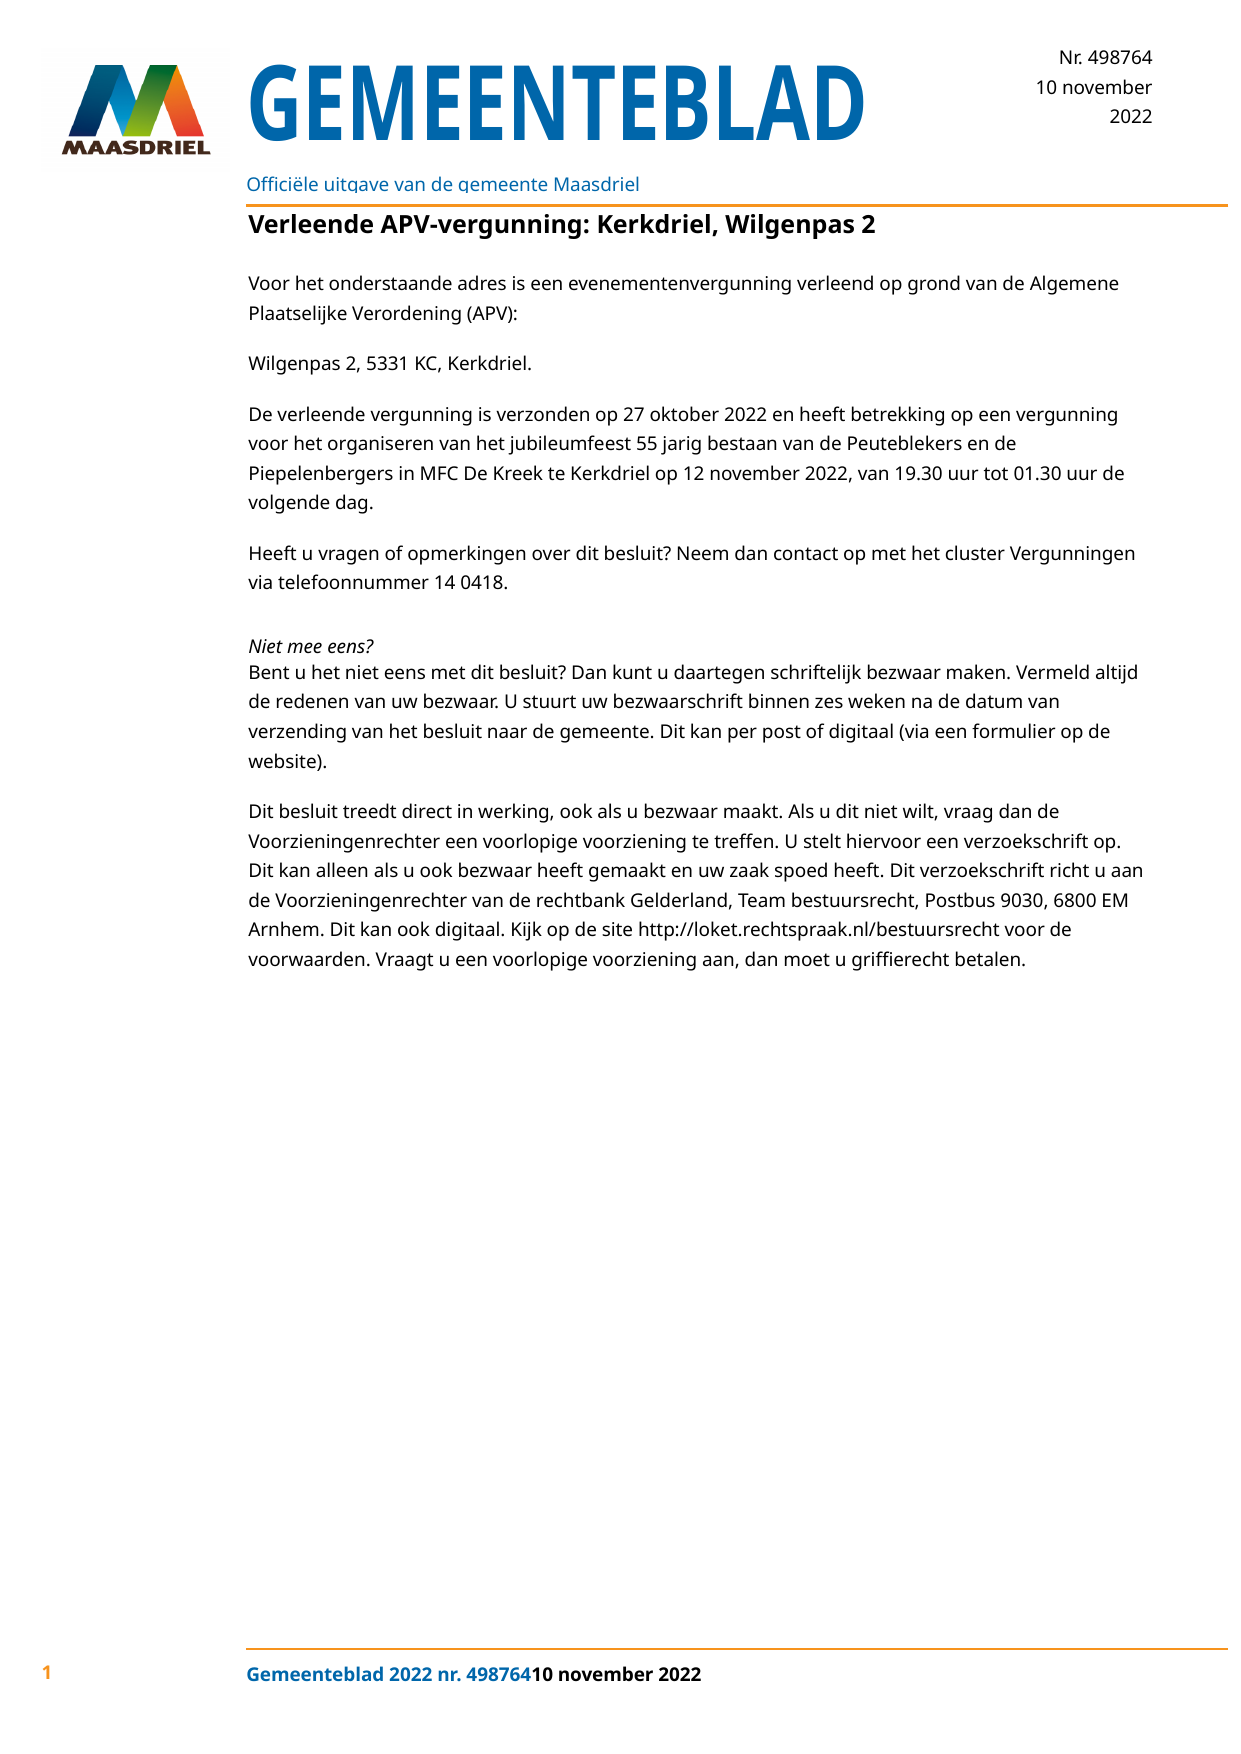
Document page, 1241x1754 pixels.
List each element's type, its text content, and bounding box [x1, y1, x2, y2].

picture [41, 47, 231, 172]
text Heeft u vragen of opmerkingen over dit besluit? Neem dan contact op met het cluster Vergunningen via telefoonnummer 14 0418. [248, 540, 1152, 595]
text Voor het onderstaande adres is een evenementenvergunning verleend op grond van de Algemene Plaatselijke Verordening (APV): [248, 270, 1152, 326]
text Bent u het niet eens met dit besluit? Dan kunt u daartegen schriftelijk bezwaar maken. Vermeld altijd de redenen van uw bezwaar. U stuurt uw bezwaarschrift binnen zes weken na de datum van verzending van het besluit naar de gemeente. Dit kan per post of digitaal (via een formulier op de website). [248, 659, 1152, 774]
text De verleende vergunning is verzonden op 27 oktober 2022 en heeft betrekking op een vergunning voor het organiseren van het jubileumfeest 55 jarig bestaan van de Peuteblekers en de Piepelenbergers in MFC De Kreek te Kerkdriel op 12 november 2022, van 19.30 uur tot 01.30 uur de volgende dag. [248, 401, 1152, 515]
text Niet mee eens? [248, 633, 1152, 659]
text Verleende APV-vergunning: Kerkdriel, Wilgenpas 2 [248, 207, 1152, 241]
text Wilgenpas 2, 5331 KC, Kerkdriel. [248, 350, 1152, 376]
text Dit besluit treedt direct in werking, ook als u bezwaar maakt. Als u dit niet wilt, vraag dan de Voorzieningenrechter een voorlopige voorziening te treffen. U stelt hiervoor een verzoekschrift op. Dit kan alleen als u ook bezwaar heeft gemaakt en uw zaak spoed heeft. Dit verzoekschrift richt u aan de Voorzieningenrechter van de rechtbank Gelderland, Team bestuursrecht, Postbus 9030, 6800 EM Arnhem. Dit kan ook digitaal. Kijk op de site http://loket.rechtspraak.nl/bestuursrecht voor de voorwaarden. Vraagt u een voorlopige voorziening aan, dan moet u griffierecht betalen. [248, 798, 1152, 972]
